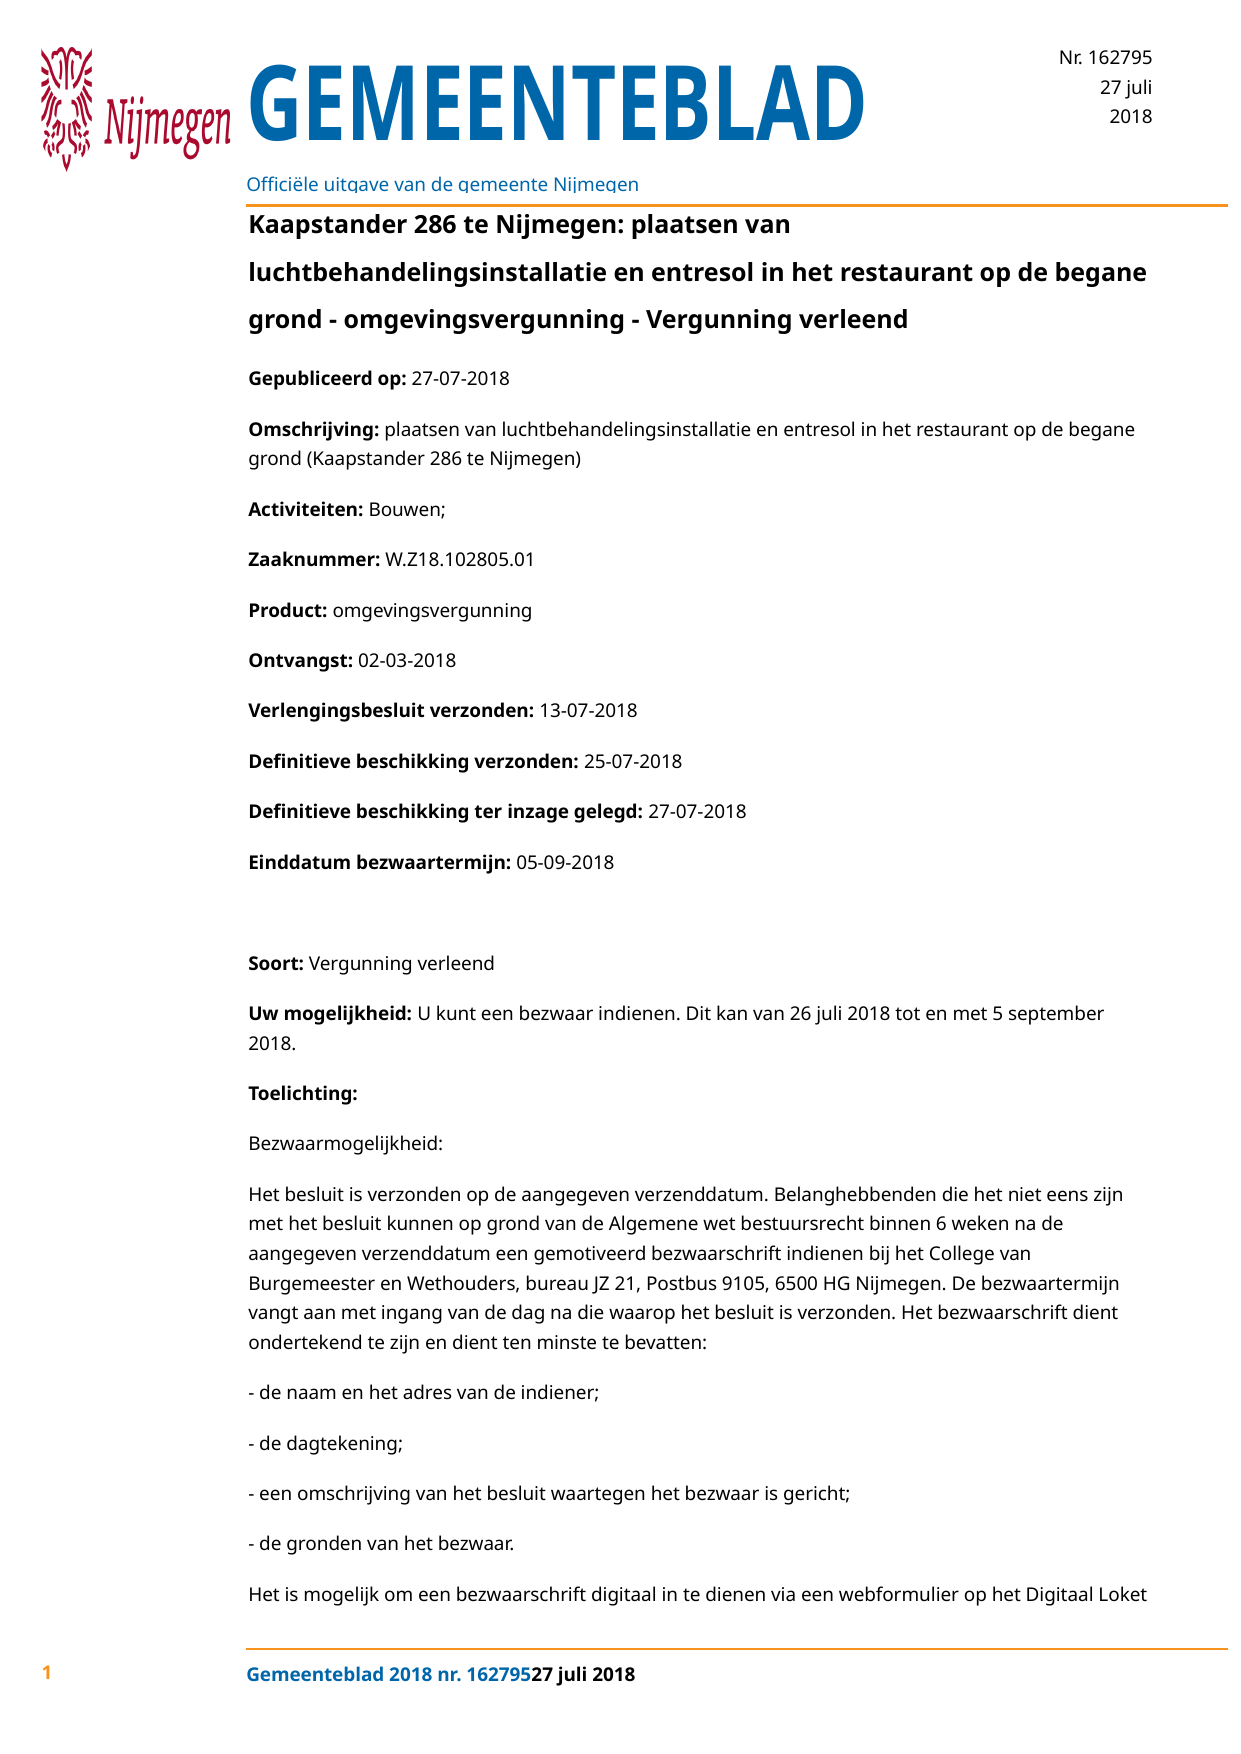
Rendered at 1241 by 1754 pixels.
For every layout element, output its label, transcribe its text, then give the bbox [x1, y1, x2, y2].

text Gepubliceerd op: 27-07-2018 [248, 366, 1152, 391]
text Kaapstander 286 te Nijmegen: plaatsen van luchtbehandelingsinstallatie en entresol in het restaurant op de begane grond - omgevingsvergunning - Vergunning verleend [248, 207, 1152, 336]
text Activiteiten: Bouwen; [248, 496, 1152, 522]
text Omschrijving: plaatsen van luchtbehandelingsinstallatie en entresol in het restaurant op de begane grond (Kaapstander 286 te Nijmegen) [248, 416, 1152, 471]
text Het besluit is verzonden op de aangegeven verzenddatum. Belanghebbenden die het niet eens zijn met het besluit kunnen op grond van de Algemene wet bestuursrecht binnen 6 weken na de aangegeven verzenddatum een gemotiveerd bezwaarschrift indienen bij het College van Burgemeester en Wethouders, bureau JZ 21, Postbus 9105, 6500 HG Nijmegen. De bezwaartermijn vangt aan met ingang van de dag na die waarop het besluit is verzonden. Het bezwaarschrift dient ondertekend te zijn en dient ten minste te bevatten: [248, 1181, 1152, 1354]
text Het is mogelijk om een bezwaarschrift digitaal in te dienen via een webformulier op het Digitaal Loket [248, 1581, 1152, 1607]
text Zaaknummer: W.Z18.102805.01 [248, 546, 1152, 572]
text Bezwaarmogelijkheid: [248, 1131, 1152, 1156]
text Einddatum bezwaartermijn: 05-09-2018 [248, 849, 1152, 874]
text Product: omgevingsvergunning [248, 597, 1152, 622]
text Toelichting: [248, 1080, 1152, 1106]
text Uw mogelijkheid: U kunt een bezwaar indienen. Dit kan van 26 juli 2018 tot en met 5 september 2018. [248, 1000, 1152, 1055]
text Definitieve beschikking ter inzage gelegd: 27-07-2018 [248, 798, 1152, 824]
text Soort: Vergunning verleend [248, 950, 1152, 975]
text - de naam en het adres van de indiener; [248, 1379, 1152, 1405]
text - de gronden van het bezwaar. [248, 1531, 1152, 1556]
text - de dagtekening; [248, 1430, 1152, 1455]
text Verlengingsbesluit verzonden: 13-07-2018 [248, 698, 1152, 723]
text Definitieve beschikking verzonden: 25-07-2018 [248, 748, 1152, 774]
text Ontvangst: 02-03-2018 [248, 647, 1152, 673]
text - een omschrijving van het besluit waartegen het bezwaar is gericht; [248, 1480, 1152, 1506]
picture [41, 47, 231, 172]
